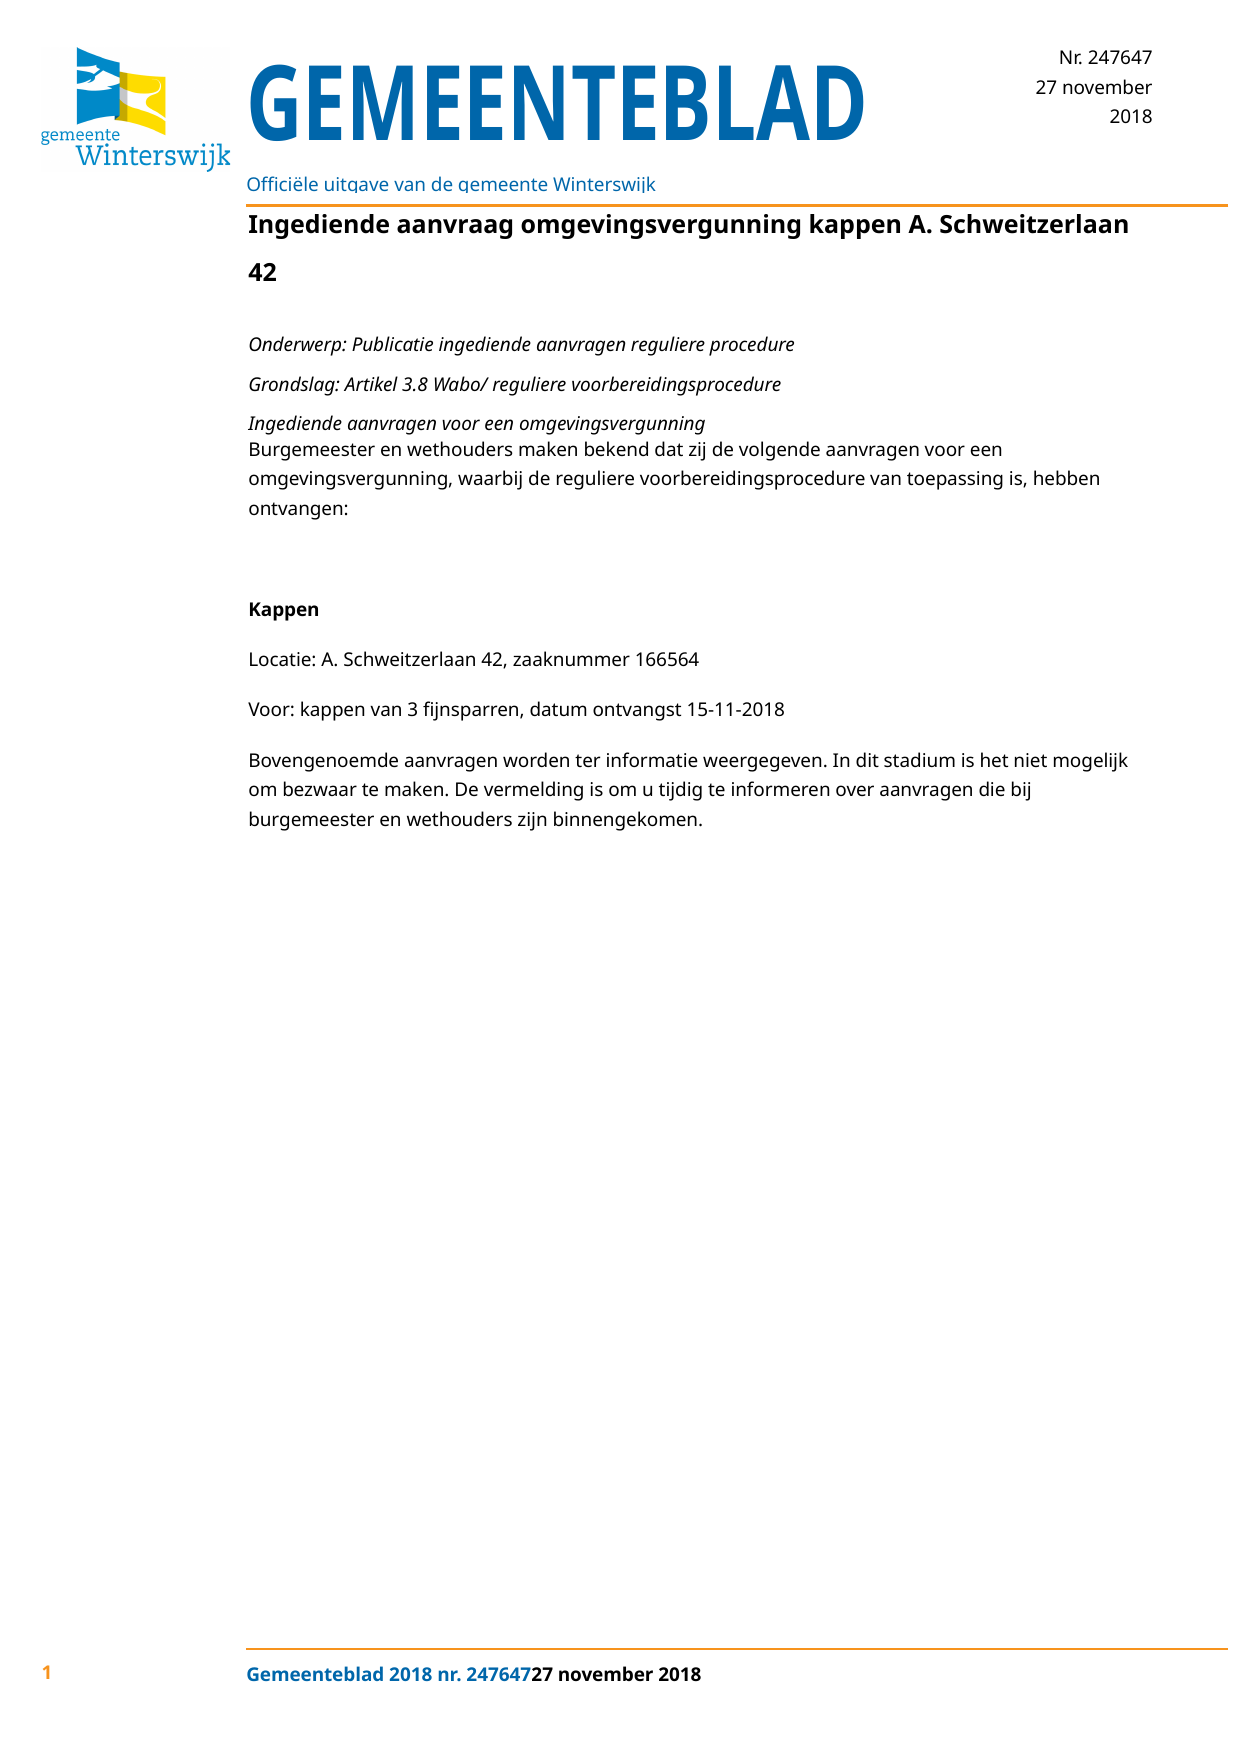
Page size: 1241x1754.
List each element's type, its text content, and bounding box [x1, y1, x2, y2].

text Locatie: A. Schweitzerlaan 42, zaaknummer 166564 [248, 646, 1152, 672]
text Bovengenoemde aanvragen worden ter informatie weergegeven. In dit stadium is het niet mogelijk om bezwaar te maken. De vermelding is om u tijdig te informeren over aanvragen die bij burgemeester en wethouders zijn binnengekomen. [248, 747, 1152, 832]
text Onderwerp: Publicatie ingediende aanvragen reguliere procedure [248, 331, 1152, 357]
picture [225, 153, 231, 162]
text Ingediende aanvraag omgevingsvergunning kappen A. Schweitzerlaan 42 [248, 207, 1152, 288]
text Voor: kappen van 3 fijnsparren, datum ontvangst 15-11-2018 [248, 697, 1152, 722]
text Grondslag: Artikel 3.8 Wabo/ reguliere voorbereidingsprocedure [248, 371, 1152, 396]
text Ingediende aanvragen voor een omgevingsvergunning [248, 410, 1152, 436]
text Kappen [248, 596, 1152, 621]
text Burgemeester en wethouders maken bekend dat zij de volgende aanvragen voor een omgevingsvergunning, waarbij de reguliere voorbereidingsprocedure van toepassing is, hebben ontvangen: [248, 436, 1152, 521]
picture [41, 47, 231, 172]
